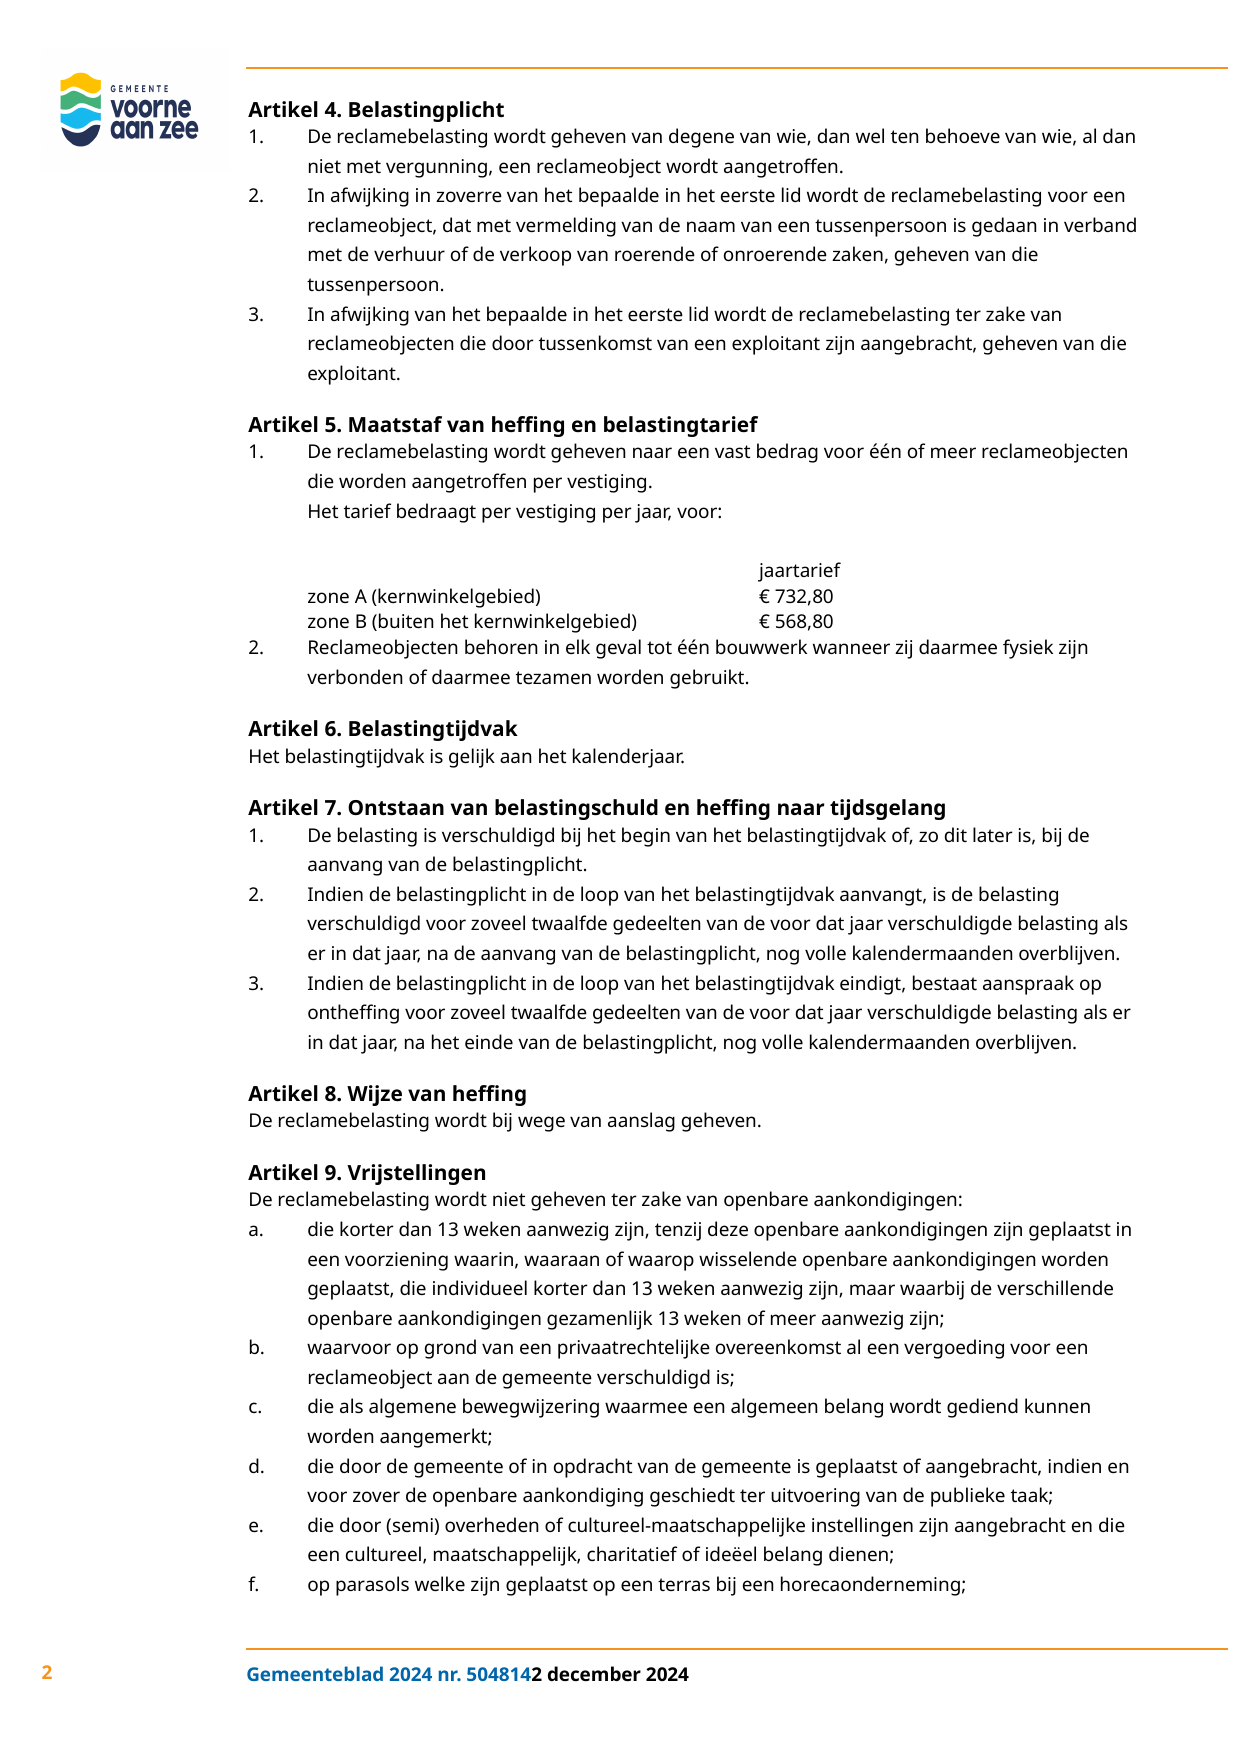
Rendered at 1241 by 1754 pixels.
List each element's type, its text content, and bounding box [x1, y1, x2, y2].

text Artikel 6. Belastingtijdvak [248, 714, 1152, 743]
text Artikel 5. Maatstaf van heffing en belastingtarief [248, 410, 1152, 439]
table_cell € 732,80 [759, 583, 1211, 609]
table_header [307, 557, 759, 583]
list De reclamebelasting wordt geheven naar een vast bedrag voor één of meer reclameobjecten die worden aangetroffen per vestiging. [248, 439, 1152, 494]
list De belasting is verschuldigd bij het begin van het belastingtijdvak of, zo dit later is, bij de aanvang van de belastingplicht. [248, 822, 1152, 877]
picture [41, 47, 231, 172]
list waarvoor op grond van een privaatrechtelijke overeenkomst al een vergoeding voor een reclameobject aan de gemeente verschuldigd is; [248, 1334, 1152, 1390]
text Artikel 9. Vrijstellingen [248, 1158, 1152, 1187]
list Indien de belastingplicht in de loop van het belastingtijdvak aanvangt, is de belasting verschuldigd voor zoveel twaalfde gedeelten van de voor dat jaar verschuldigde belasting als er in dat jaar, na de aanvang van de belastingplicht, nog volle kalendermaanden overblijven. [248, 881, 1152, 966]
list die door de gemeente of in opdracht van de gemeente is geplaatst of aangebracht, indien en voor zover de openbare aankondiging geschiedt ter uitvoering van de publieke taak; [248, 1453, 1152, 1508]
table_cell zone B (buiten het kernwinkelgebied) [307, 609, 759, 634]
list op parasols welke zijn geplaatst op een terras bij een horecaonderneming; [248, 1571, 1152, 1597]
list In afwijking van het bepaalde in het eerste lid wordt de reclamebelasting ter zake van reclameobjecten die door tussenkomst van een exploitant zijn aangebracht, geheven van die exploitant. [248, 301, 1152, 386]
list De reclamebelasting wordt geheven van degene van wie, dan wel ten behoeve van wie, al dan niet met vergunning, een reclameobject wordt aangetroffen. [248, 123, 1152, 178]
list Het tarief bedraagt per vestiging per jaar, voor: [248, 498, 1152, 524]
list Reclameobjecten behoren in elk geval tot één bouwwerk wanneer zij daarmee fysiek zijn verbonden of daarmee tezamen worden gebruikt. [248, 634, 1152, 690]
list die als algemene bewegwijzering waarmee een algemeen belang wordt gediend kunnen worden aangemerkt; [248, 1394, 1152, 1449]
list die korter dan 13 weken aanwezig zijn, tenzij deze openbare aankondigingen zijn geplaatst in een voorziening waarin, waaraan of waarop wisselende openbare aankondigingen worden geplaatst, die individueel korter dan 13 weken aanwezig zijn, maar waarbij de verschillende openbare aankondigingen gezamenlijk 13 weken of meer aanwezig zijn; [248, 1216, 1152, 1331]
text De reclamebelasting wordt niet geheven ter zake van openbare aankondigingen: [248, 1187, 1152, 1212]
table_cell € 568,80 [759, 609, 1211, 634]
list die door (semi) overheden of cultureel-maatschappelijke instellingen zijn aangebracht en die een cultureel, maatschappelijk, charitatief of ideëel belang dienen; [248, 1512, 1152, 1567]
text Artikel 4. Belastingplicht [248, 95, 1152, 123]
list In afwijking in zoverre van het bepaalde in het eerste lid wordt de reclamebelasting voor een reclameobject, dat met vermelding van de naam van een tussenpersoon is gedaan in verband met de verhuur of de verkoop van roerende of onroerende zaken, geheven van die tussenpersoon. [248, 182, 1152, 297]
text Het belastingtijdvak is gelijk aan het kalenderjaar. [248, 743, 1152, 769]
list Indien de belastingplicht in de loop van het belastingtijdvak eindigt, bestaat aanspraak op ontheffing voor zoveel twaalfde gedeelten van de voor dat jaar verschuldigde belasting als er in dat jaar, na het einde van de belastingplicht, nog volle kalendermaanden overblijven. [248, 970, 1152, 1054]
text Artikel 8. Wijze van heffing [248, 1079, 1152, 1108]
text Artikel 7. Ontstaan van belastingschuld en heffing naar tijdsgelang [248, 793, 1152, 822]
text De reclamebelasting wordt bij wege van aanslag geheven. [248, 1108, 1152, 1133]
table_header jaartarief [759, 557, 1211, 583]
table_cell zone A (kernwinkelgebied) [307, 583, 759, 609]
